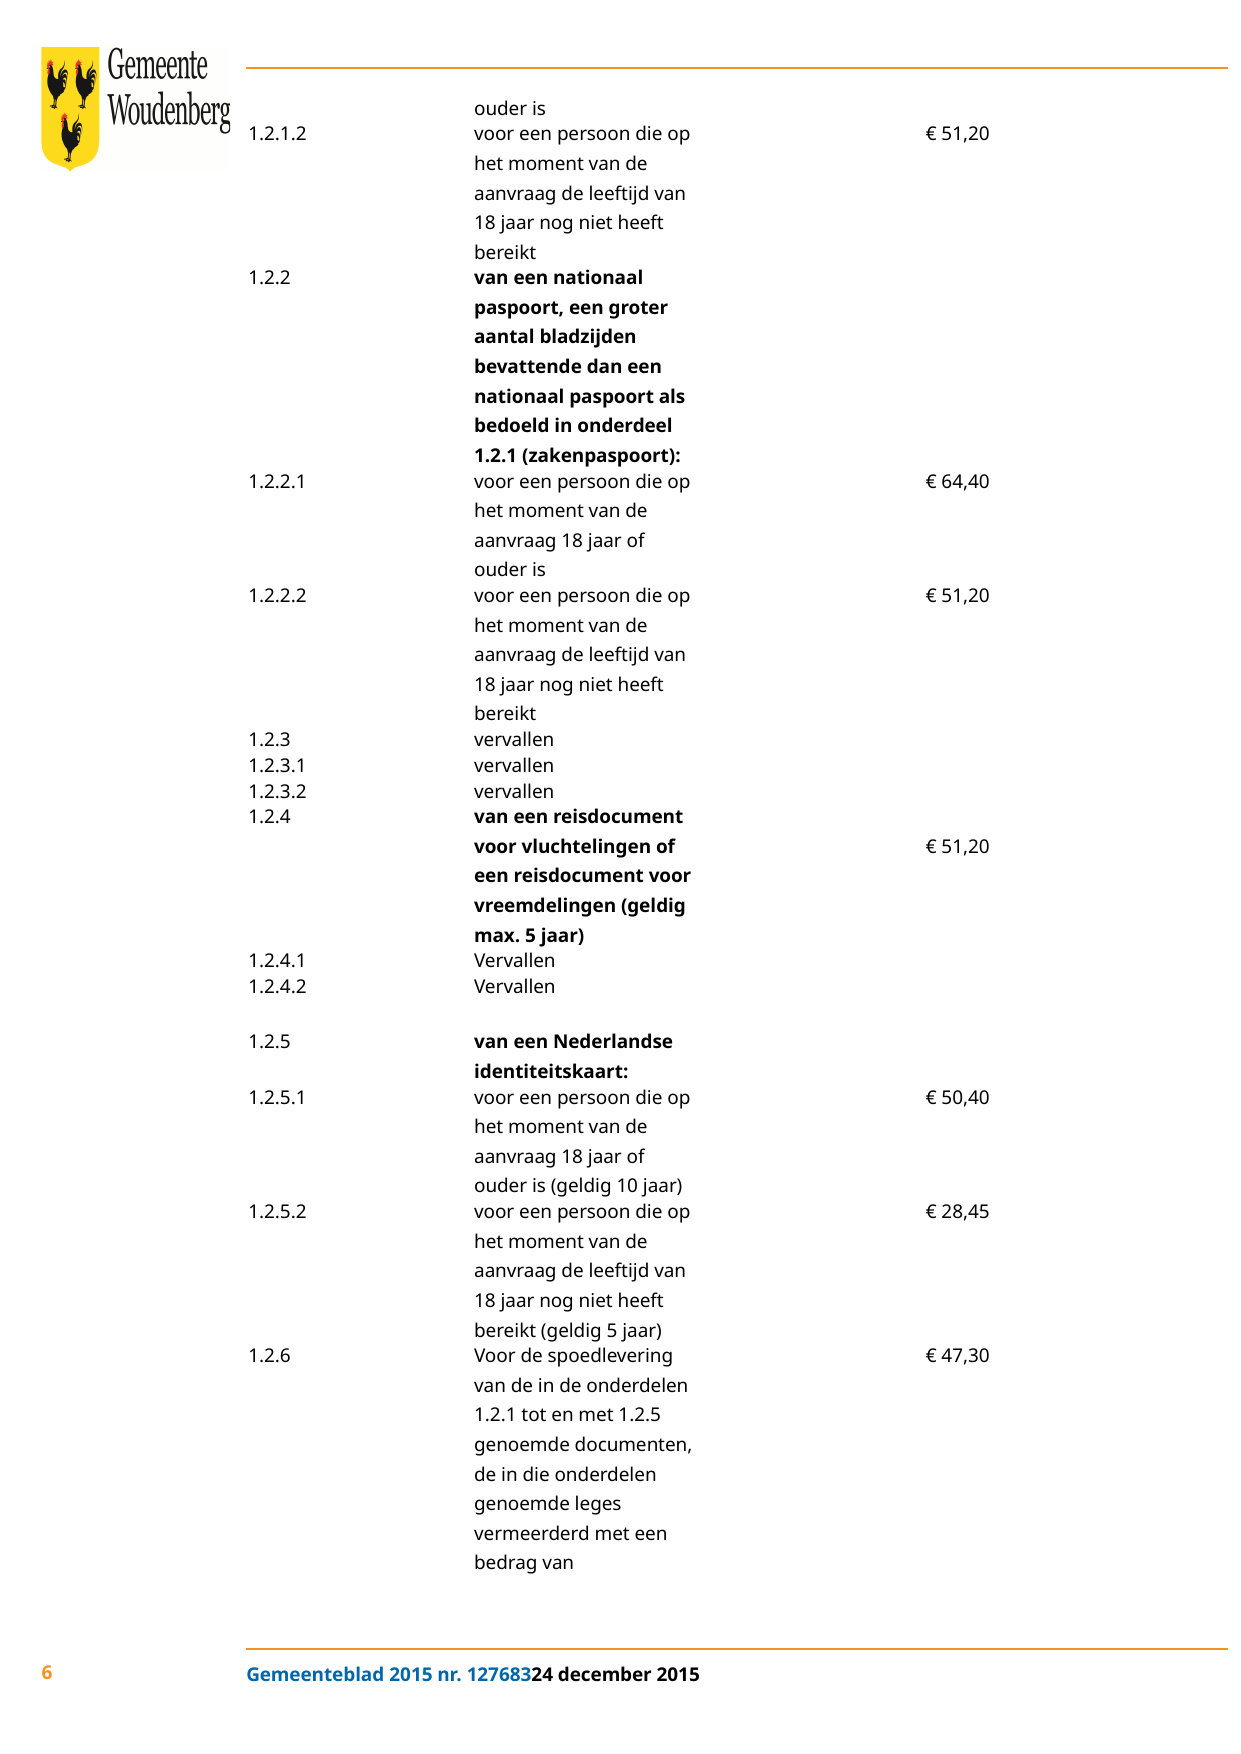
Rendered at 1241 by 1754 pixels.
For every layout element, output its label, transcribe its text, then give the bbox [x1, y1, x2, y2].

table_cell [700, 1029, 926, 1084]
table_cell [700, 265, 926, 468]
table_cell [700, 582, 926, 726]
table_cell [926, 948, 1152, 973]
table_cell € 64,40 [926, 468, 1152, 582]
table_cell 1.2.2.1 [248, 468, 474, 582]
table_cell [926, 265, 1152, 468]
table_cell € 51,20 [926, 582, 1152, 726]
table_cell vervallen [474, 752, 700, 778]
table_cell 1.2.5 [248, 1029, 474, 1084]
table_cell € 47,30 [926, 1343, 1152, 1575]
table_cell [926, 973, 1152, 1029]
picture [41, 47, 231, 172]
table_cell [700, 778, 926, 803]
table_cell 1.2.2.2 [248, 582, 474, 726]
table_cell [926, 778, 1152, 803]
table_cell van een reisdocument voor vluchtelingen of een reisdocument voor vreemdelingen (geldig max. 5 jaar) [474, 804, 700, 948]
table_cell [926, 752, 1152, 778]
table_cell 1.2.3 [248, 726, 474, 752]
table_cell Vervallen [474, 948, 700, 973]
table_cell [700, 1084, 926, 1198]
table_cell € 51,20 [926, 804, 1152, 948]
table_cell voor een persoon die op het moment van de aanvraag de leeftijd van 18 jaar nog niet heeft bereikt (geldig 5 jaar) [474, 1199, 700, 1342]
table_cell [700, 1199, 926, 1342]
table_cell 1.2.5.1 [248, 1084, 474, 1198]
table_cell voor een persoon die op het moment van de aanvraag 18 jaar of ouder is [474, 468, 700, 582]
table_cell 1.2.4 [248, 804, 474, 948]
table_cell 1.2.3.2 [248, 778, 474, 803]
table_cell € 51,20 [926, 121, 1152, 264]
table_cell [700, 804, 926, 948]
table_cell € 28,45 [926, 1199, 1152, 1342]
table_cell [700, 726, 926, 752]
table_cell [248, 95, 474, 121]
table_cell ouder is [474, 95, 700, 121]
table_cell 1.2.1.2 [248, 121, 474, 264]
table_cell Vervallen [474, 973, 700, 1029]
table_cell voor een persoon die op het moment van de aanvraag 18 jaar of ouder is (geldig 10 jaar) [474, 1084, 700, 1198]
table_cell 1.2.3.1 [248, 752, 474, 778]
table_cell [700, 121, 926, 264]
table_cell [926, 726, 1152, 752]
table_cell [700, 95, 926, 121]
table_cell van een Nederlandse identiteitskaart: [474, 1029, 700, 1084]
table_cell vervallen [474, 726, 700, 752]
table_cell 1.2.4.2 [248, 973, 474, 1029]
table_cell van een nationaal paspoort, een groter aantal bladzijden bevattende dan een nationaal paspoort als bedoeld in onderdeel 1.2.1 (zakenpaspoort): [474, 265, 700, 468]
table_cell 1.2.6 [248, 1343, 474, 1575]
table_cell [926, 1029, 1152, 1084]
table_cell voor een persoon die op het moment van de aanvraag de leeftijd van 18 jaar nog niet heeft bereikt [474, 582, 700, 726]
table_cell [700, 752, 926, 778]
table_cell voor een persoon die op het moment van de aanvraag de leeftijd van 18 jaar nog niet heeft bereikt [474, 121, 700, 264]
table_cell [700, 948, 926, 973]
table_cell [700, 1343, 926, 1575]
table_cell [700, 973, 926, 1029]
table_cell [700, 468, 926, 582]
table_cell 1.2.4.1 [248, 948, 474, 973]
table_cell Voor de spoedlevering van de in de onderdelen 1.2.1 tot en met 1.2.5 genoemde documenten, de in die onderdelen genoemde leges vermeerderd met een bedrag van [474, 1343, 700, 1575]
table_cell [926, 95, 1152, 121]
table_cell € 50,40 [926, 1084, 1152, 1198]
table_cell 1.2.5.2 [248, 1199, 474, 1342]
table_cell 1.2.2 [248, 265, 474, 468]
table_cell vervallen [474, 778, 700, 803]
